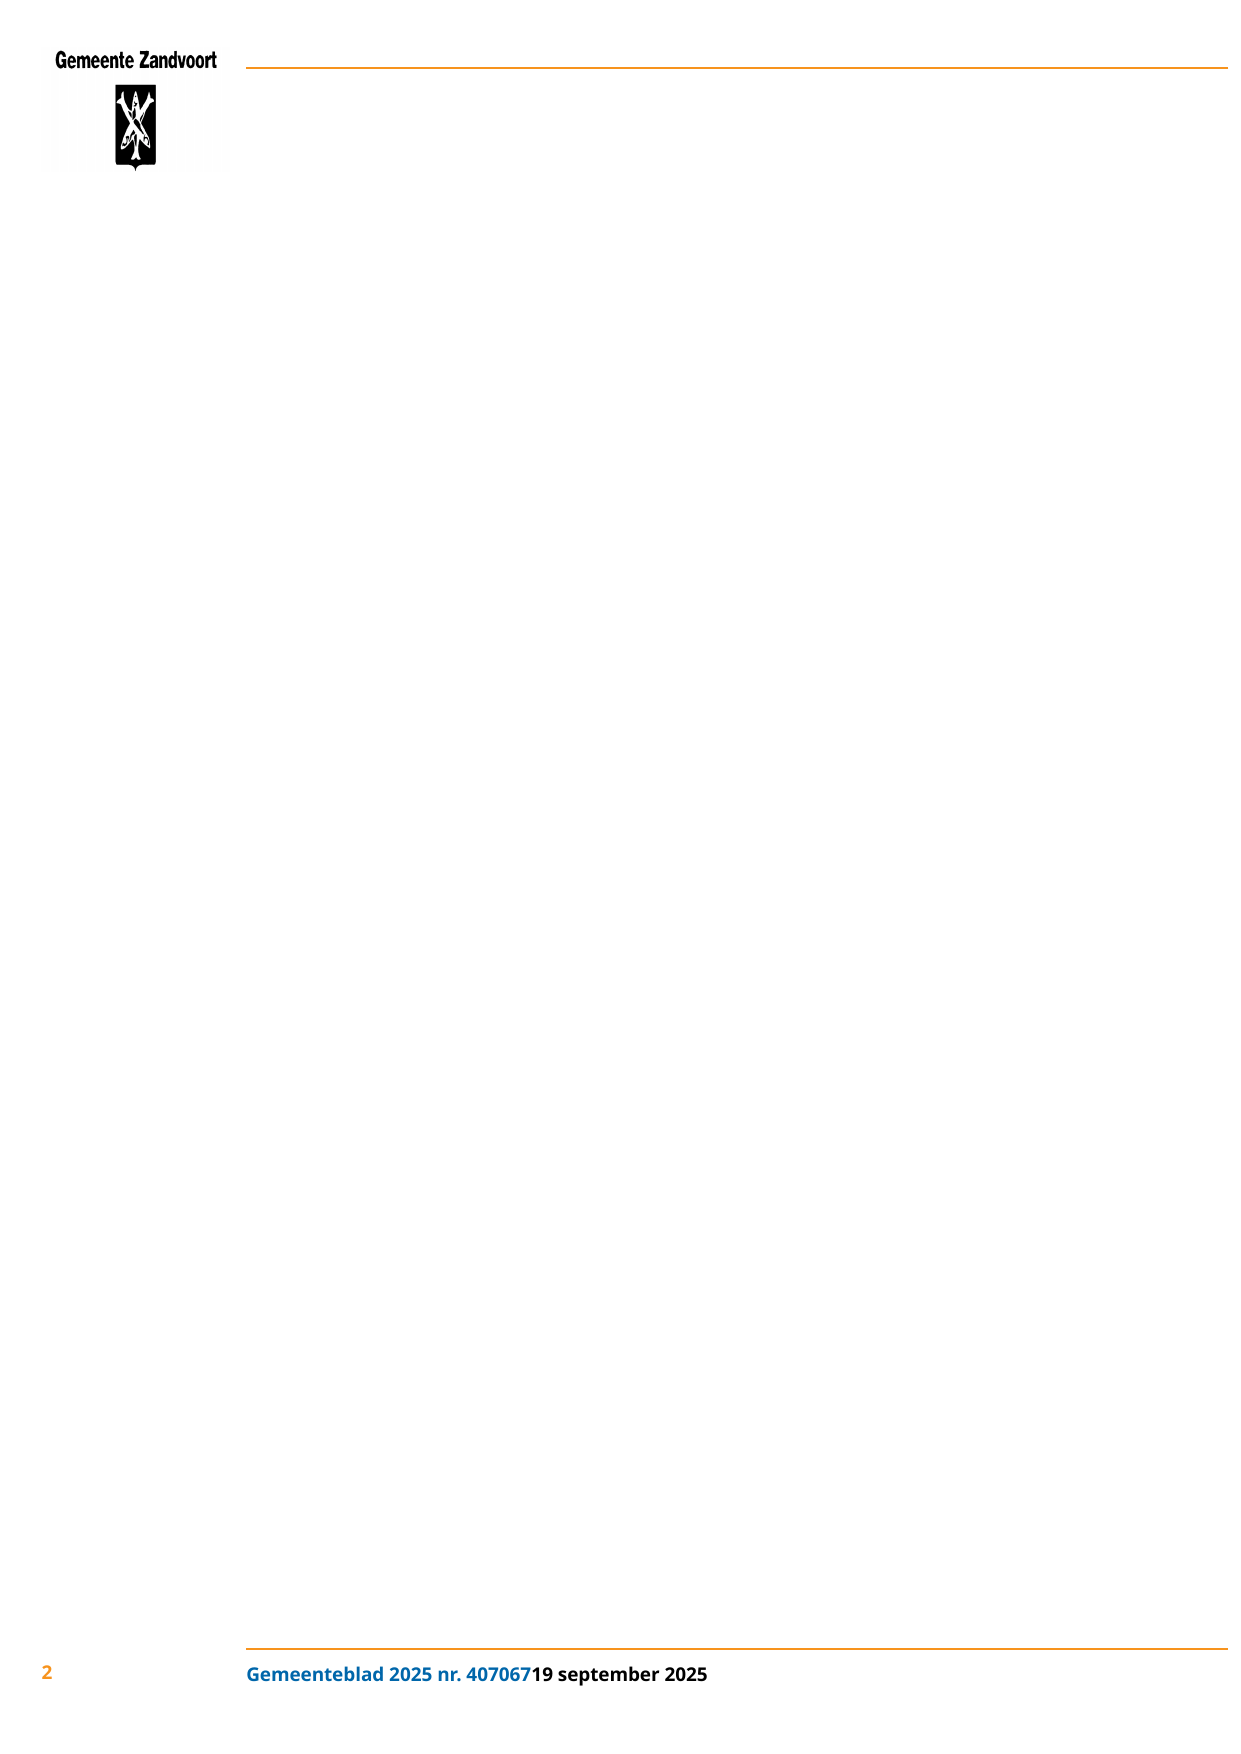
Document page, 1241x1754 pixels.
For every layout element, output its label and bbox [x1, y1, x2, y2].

picture [41, 47, 231, 172]
